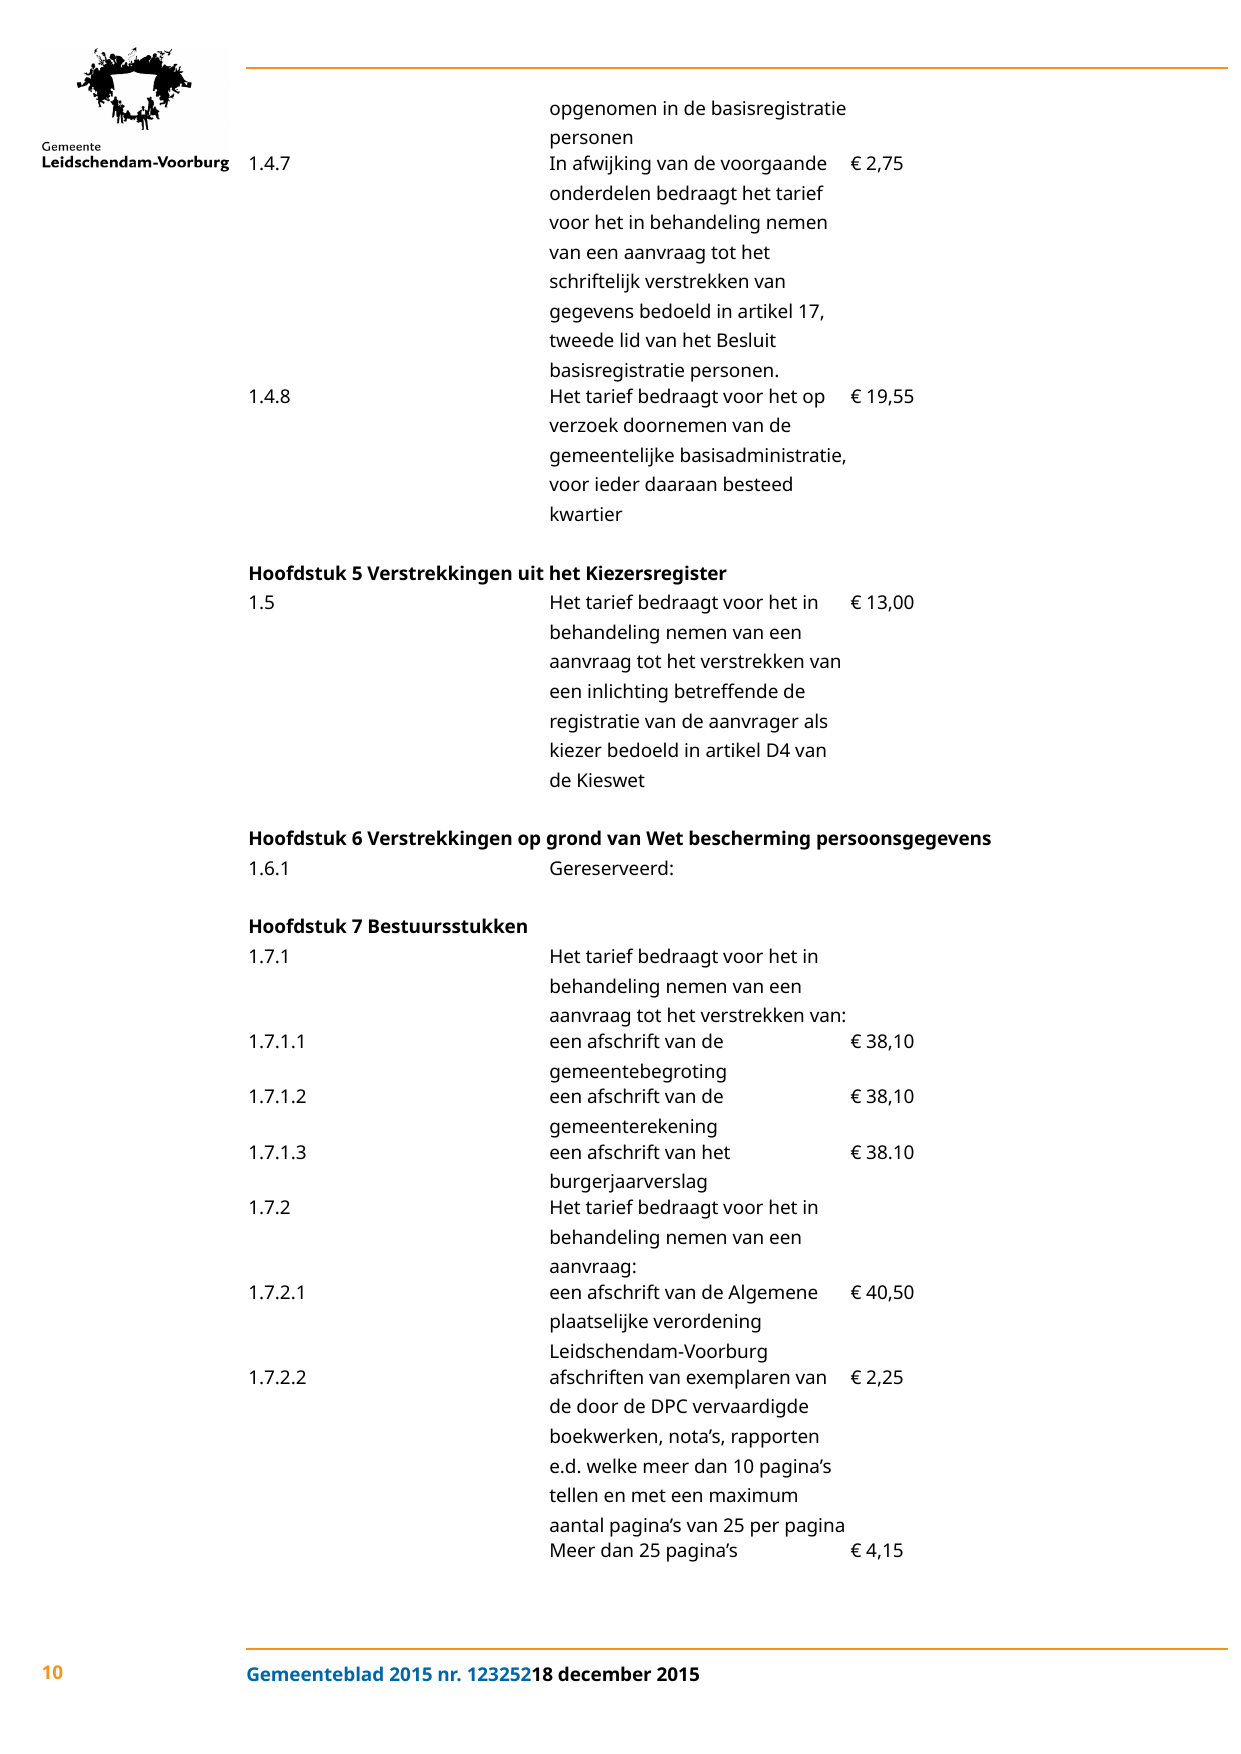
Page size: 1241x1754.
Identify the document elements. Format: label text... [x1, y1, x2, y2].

table_cell 1.7.1.2 [248, 1084, 549, 1139]
text Hoofdstuk 5 Verstrekkingen uit het Kiezersregister [248, 560, 1152, 586]
table_header [850, 944, 1152, 1028]
table_cell 1.7.1.3 [248, 1139, 549, 1194]
table_cell opgenomen in de basisregistratie personen [549, 95, 850, 150]
table_cell Het tarief bedraagt voor het op verzoek doornemen van de gemeentelijke basisadministratie, voor ieder daaraan besteed kwartier [549, 383, 850, 527]
table_cell een afschrift van de gemeenterekening [549, 1084, 850, 1139]
table_cell [248, 95, 549, 150]
table_header 1.6.1 [248, 855, 549, 881]
table_cell [248, 1538, 549, 1563]
picture [41, 47, 231, 172]
table_cell € 38,10 [850, 1084, 1152, 1139]
table_cell € 40,50 [850, 1279, 1152, 1364]
table_header Het tarief bedraagt voor het in behandeling nemen van een aanvraag tot het verstrekken van: [549, 944, 850, 1028]
table_cell € 4,15 [850, 1538, 1152, 1563]
table_cell In afwijking van de voorgaande onderdelen bedraagt het tarief voor het in behandeling nemen van een aanvraag tot het schriftelijk verstrekken van gegevens bedoeld in artikel 17, tweede lid van het Besluit basisregistratie personen. [549, 150, 850, 383]
table_header 1.5 [248, 590, 549, 793]
table_cell een afschrift van de gemeentebegroting [549, 1028, 850, 1084]
table_cell Meer dan 25 pagina’s [549, 1538, 850, 1563]
table_cell 1.7.1.1 [248, 1028, 549, 1084]
table_cell 1.4.8 [248, 383, 549, 527]
table_cell Het tarief bedraagt voor het in behandeling nemen van een aanvraag: [549, 1194, 850, 1279]
table_cell [850, 95, 1152, 150]
table_cell € 38.10 [850, 1139, 1152, 1194]
table_cell een afschrift van de Algemene plaatselijke verordening Leidschendam-Voorburg [549, 1279, 850, 1364]
text Hoofdstuk 7 Bestuursstukken [248, 914, 1152, 939]
table_header € 13,00 [850, 590, 1152, 793]
table_header Gereserveerd: [549, 855, 850, 881]
table_cell € 19,55 [850, 383, 1152, 527]
table_cell 1.7.2 [248, 1194, 549, 1279]
table_cell € 38,10 [850, 1028, 1152, 1084]
table_cell afschriften van exemplaren van de door de DPC vervaardigde boekwerken, nota’s, rapporten e.d. welke meer dan 10 pagina’s tellen en met een maximum aantal pagina’s van 25 per pagina [549, 1364, 850, 1538]
table_cell 1.7.2.1 [248, 1279, 549, 1364]
table_cell € 2,75 [850, 150, 1152, 383]
table_header [850, 855, 1152, 881]
table_cell 1.4.7 [248, 150, 549, 383]
table_cell 1.7.2.2 [248, 1364, 549, 1538]
table_cell € 2,25 [850, 1364, 1152, 1538]
text Hoofdstuk 6 Verstrekkingen op grond van Wet bescherming persoonsgegevens [248, 826, 1152, 851]
table_cell een afschrift van het burgerjaarverslag [549, 1139, 850, 1194]
table_header Het tarief bedraagt voor het in behandeling nemen van een aanvraag tot het verstrekken van een inlichting betreffende de registratie van de aanvrager als kiezer bedoeld in artikel D4 van de Kieswet [549, 590, 850, 793]
table_header 1.7.1 [248, 944, 549, 1028]
table_cell [850, 1194, 1152, 1279]
